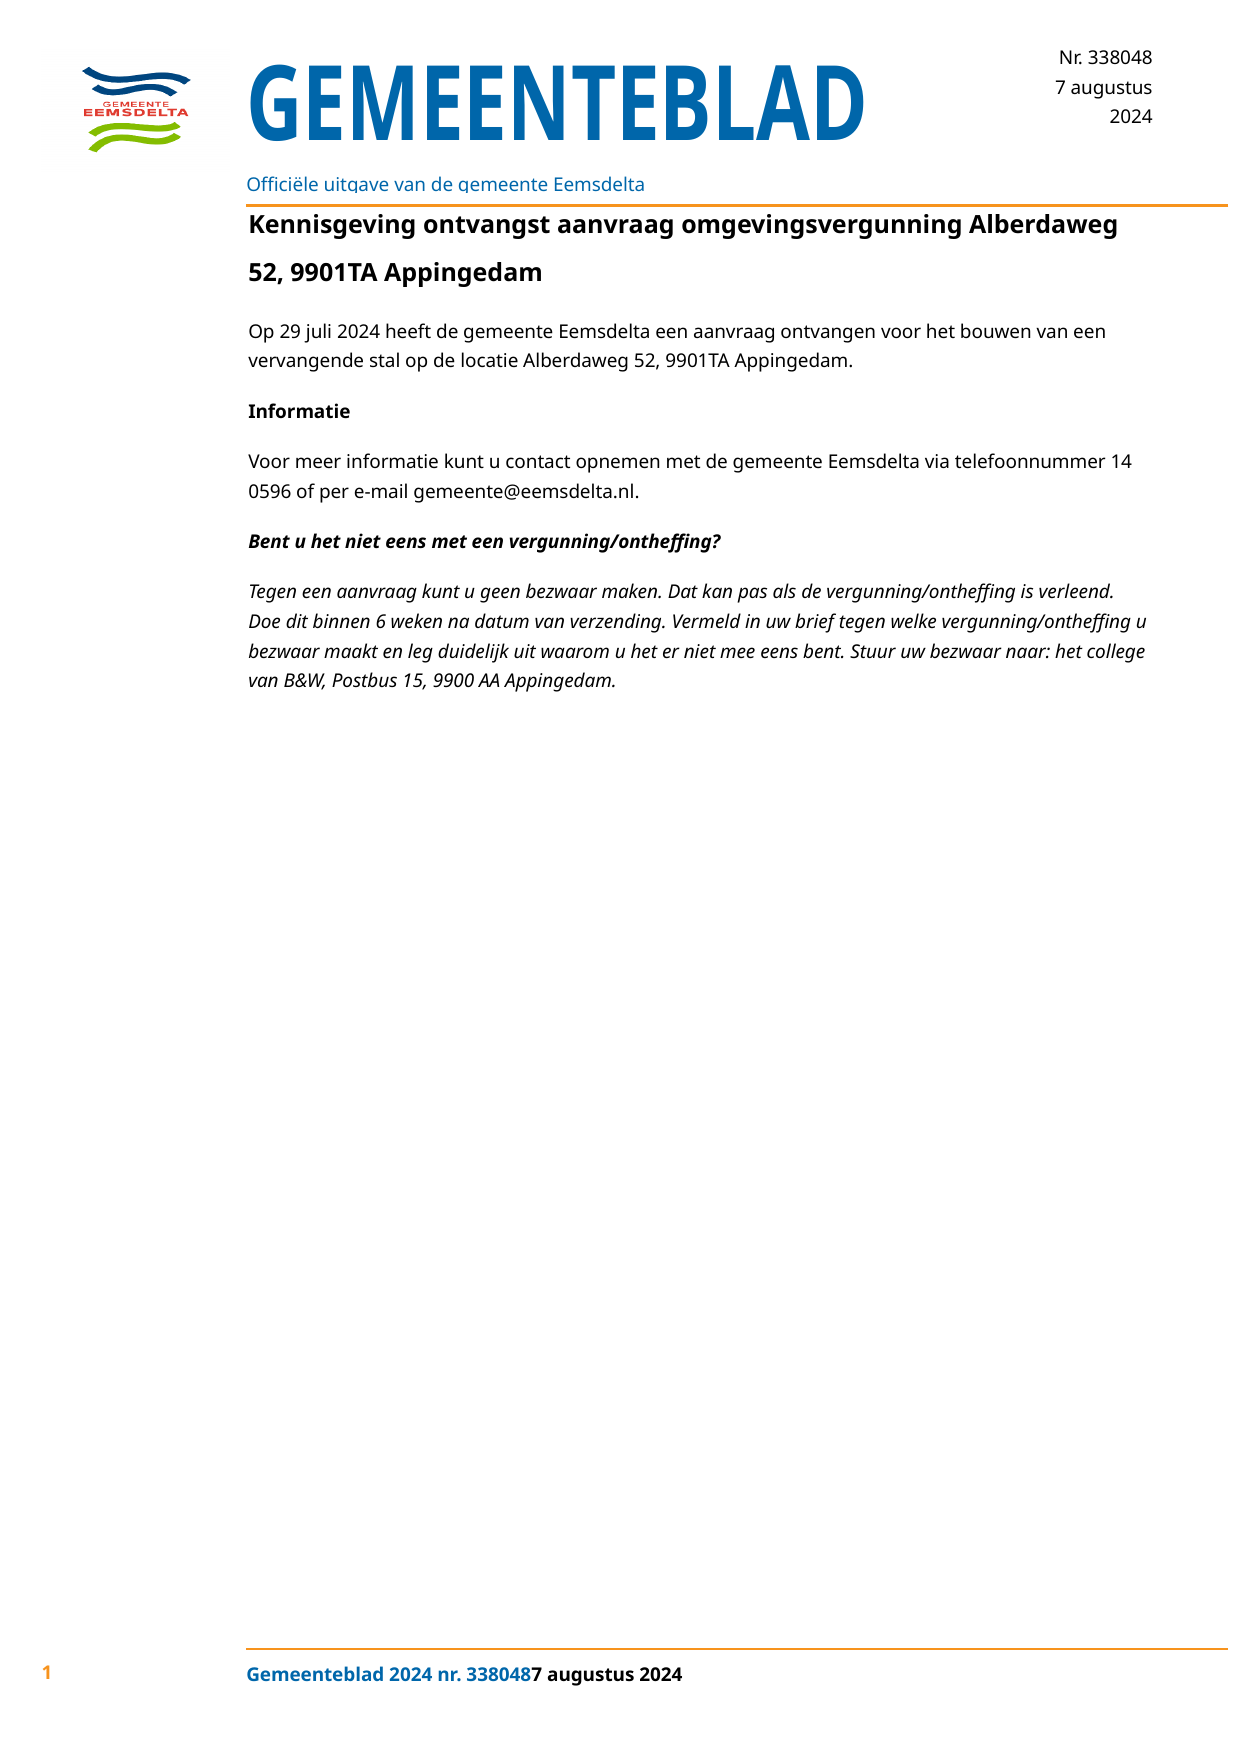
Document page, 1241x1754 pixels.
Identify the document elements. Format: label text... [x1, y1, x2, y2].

text Bent u het niet eens met een vergunning/ontheffing? [248, 528, 1152, 554]
text Informatie [248, 398, 1152, 424]
text Voor meer informatie kunt u contact opnemen met de gemeente Eemsdelta via telefoonnummer 14 0596 of per e-mail gemeente@eemsdelta.nl. [248, 448, 1152, 504]
picture [41, 47, 231, 172]
text Kennisgeving ontvangst aanvraag omgevingsvergunning Alberdaweg 52, 9901TA Appingedam [248, 207, 1152, 288]
text Tegen een aanvraag kunt u geen bezwaar maken. Dat kan pas als de vergunning/ontheffing is verleend. Doe dit binnen 6 weken na datum van verzending. Vermeld in uw brief tegen welke vergunning/ontheffing u bezwaar maakt en leg duidelijk uit waarom u het er niet mee eens bent. Stuur uw bezwaar naar: het college van B&W, Postbus 15, 9900 AA Appingedam. [248, 579, 1152, 693]
text Op 29 juli 2024 heeft de gemeente Eemsdelta een aanvraag ontvangen voor het bouwen van een vervangende stal op de locatie Alberdaweg 52, 9901TA Appingedam. [248, 318, 1152, 373]
